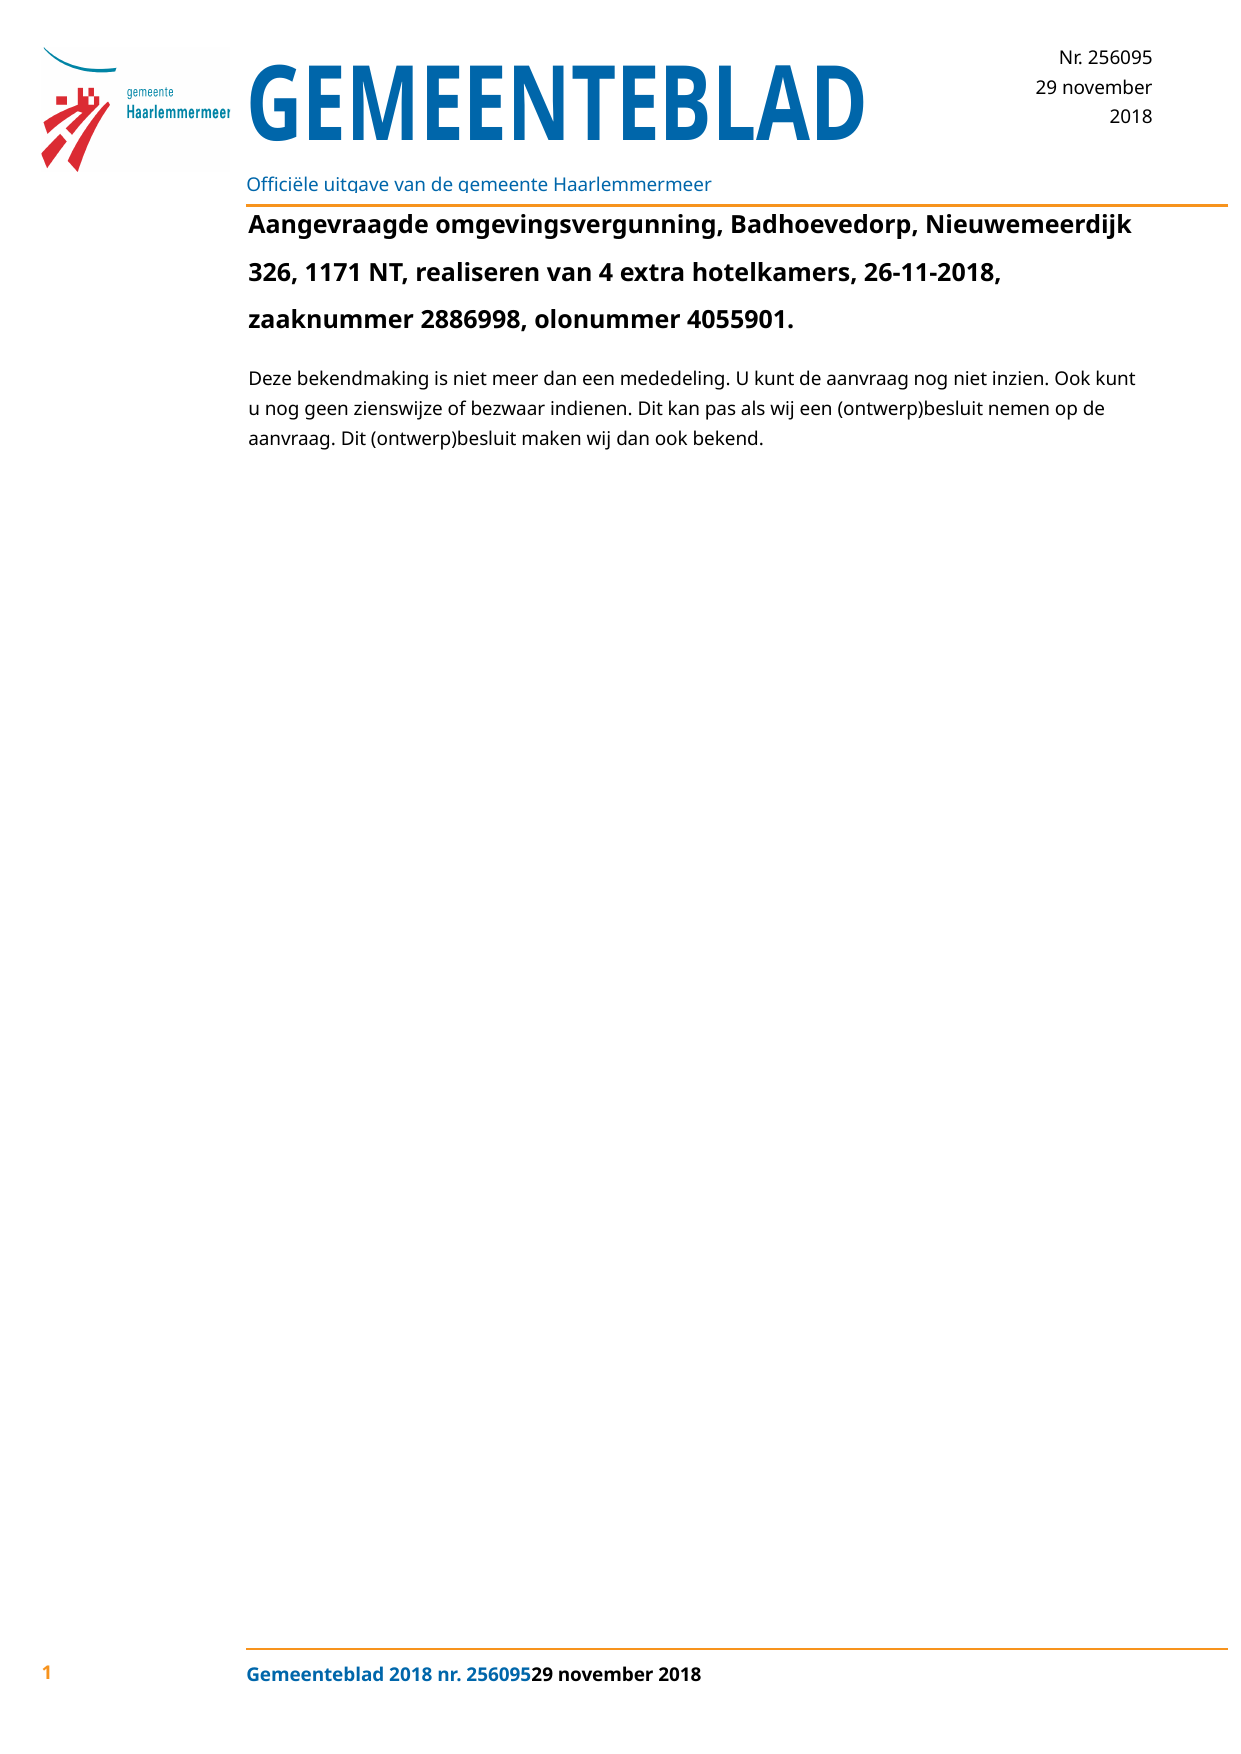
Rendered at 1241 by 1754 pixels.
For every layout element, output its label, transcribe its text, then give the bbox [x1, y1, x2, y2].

picture [41, 47, 231, 172]
text Deze bekendmaking is niet meer dan een mededeling. U kunt de aanvraag nog niet inzien. Ook kunt u nog geen zienswijze of bezwaar indienen. Dit kan pas als wij een (ontwerp)besluit nemen op de aanvraag. Dit (ontwerp)besluit maken wij dan ook bekend. [248, 366, 1152, 450]
text Aangevraagde omgevingsvergunning, Badhoevedorp, Nieuwemeerdijk 326, 1171 NT, realiseren van 4 extra hotelkamers, 26-11-2018, zaaknummer 2886998, olonummer 4055901. [248, 207, 1152, 336]
